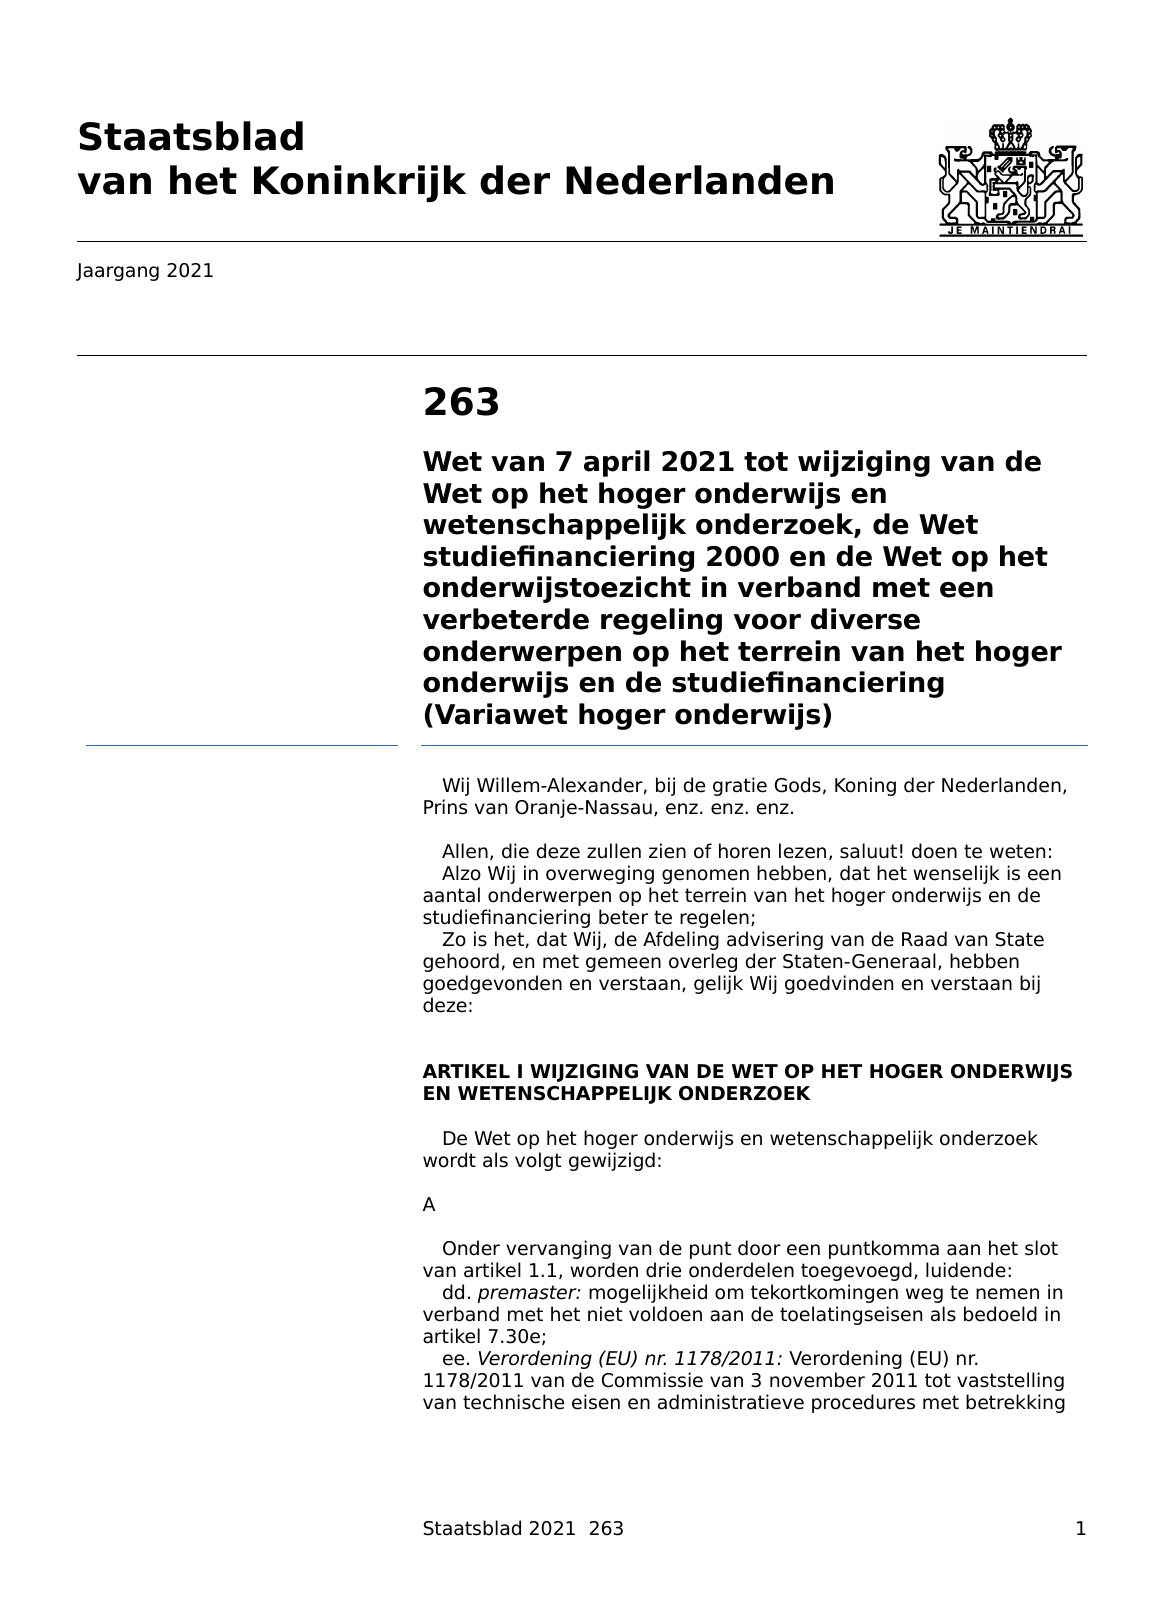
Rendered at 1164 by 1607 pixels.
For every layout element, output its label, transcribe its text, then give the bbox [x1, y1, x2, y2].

text Onder vervanging van de punt door een puntkomma aan het slot van artikel 1.1, worden drie onderdelen toegevoegd, luidende: [422, 1238, 1087, 1282]
text Allen, die deze zullen zien of horen lezen, saluut! doen te weten: [422, 841, 1087, 863]
text Wet van 7 april 2021 tot wijziging van de Wet op het hoger onderwijs en wetenschappelijk onderzoek, de Wet studiefinanciering 2000 en de Wet op het onderwijstoezicht in verband met een verbeterde regeling voor diverse onderwerpen op het terrein van het hoger onderwijs en de studiefinanciering (Variawet hoger onderwijs) [422, 447, 1087, 731]
table_header [886, 100, 1087, 241]
table_header Staatsblad van het Koninkrijk der Nederlanden [77, 100, 886, 241]
picture [936, 115, 1087, 240]
text Wij Willem-Alexander, bij de gratie Gods, Koning der Nederlanden, Prins van Oranje-Nassau, enz. enz. enz. [422, 775, 1087, 819]
text ee. Verordening (EU) nr. 1178/2011: Verordening (EU) nr. 1178/2011 van de Commissie van 3 november 2011 tot vaststelling van technische eisen en administratieve procedures met betrekking [422, 1348, 1087, 1414]
text dd. premaster: mogelijkheid om tekortkomingen weg te nemen in verband met het niet voldoen aan de toelatingseisen als bedoeld in artikel 7.30e; [422, 1282, 1087, 1348]
subtitle 263 [422, 381, 1087, 424]
subtitle ARTIKEL I WIJZIGING VAN DE WET OP HET HOGER ONDERWIJS EN WETENSCHAPPELIJK ONDERZOEK [422, 1061, 1087, 1105]
table_cell Jaargang 2021 [77, 242, 1087, 355]
text Zo is het, dat Wij, de Afdeling advisering van de Raad van State gehoord, en met gemeen overleg der Staten-Generaal, hebben goedgevonden en verstaan, gelijk Wij goedvinden en verstaan bij deze: [422, 929, 1087, 1017]
text A [422, 1194, 1087, 1216]
text De Wet op het hoger onderwijs en wetenschappelijk onderzoek wordt als volgt gewijzigd: [422, 1127, 1087, 1171]
text Alzo Wij in overweging genomen hebben, dat het wenselijk is een aantal onderwerpen op het terrein van het hoger onderwijs en de studiefinanciering beter te regelen; [422, 863, 1087, 929]
